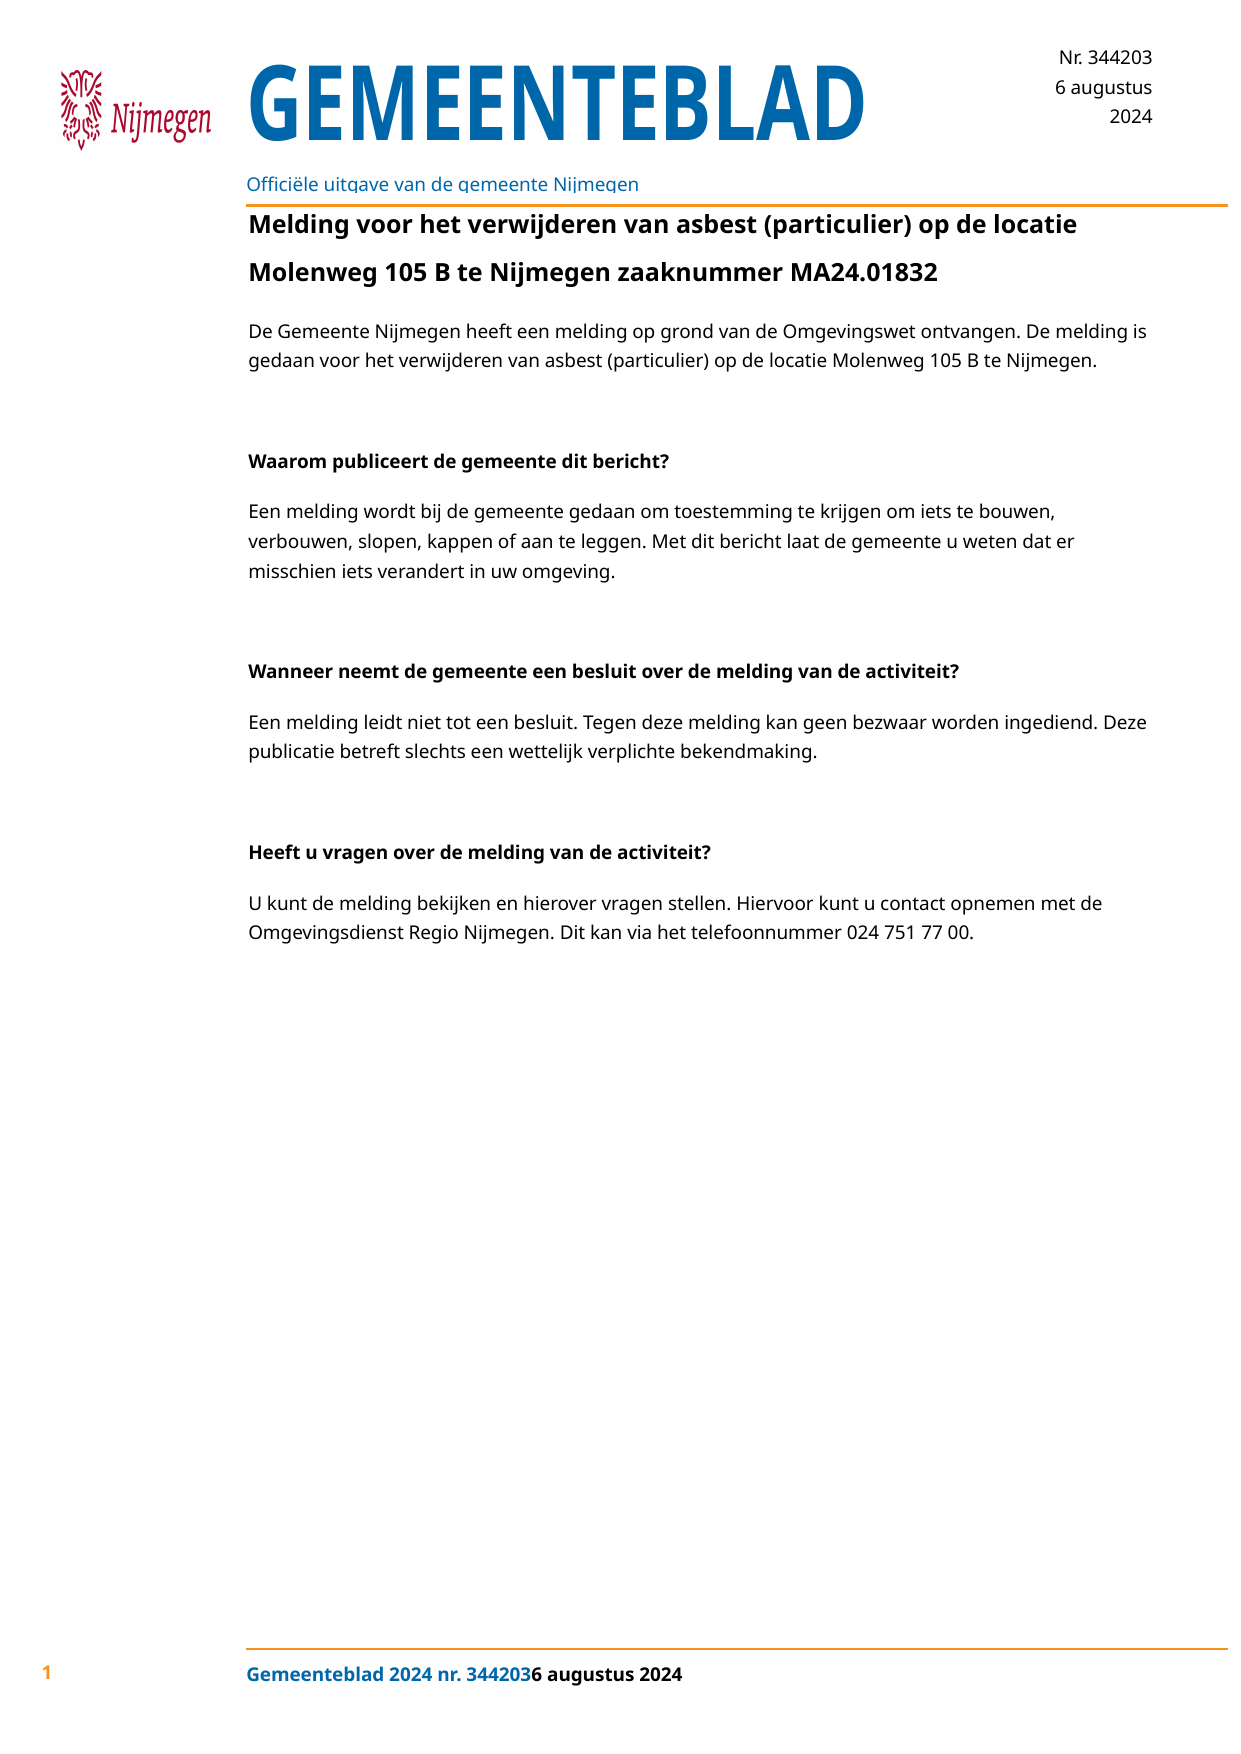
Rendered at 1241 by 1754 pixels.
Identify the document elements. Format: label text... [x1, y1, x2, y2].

text Wanneer neemt de gemeente een besluit over de melding van de activiteit? [248, 659, 1152, 684]
text U kunt de melding bekijken en hierover vragen stellen. Hiervoor kunt u contact opnemen met de Omgevingsdienst Regio Nijmegen. Dit kan via het telefoonnummer 024 751 77 00. [248, 890, 1152, 945]
text Een melding wordt bij de gemeente gedaan om toestemming te krijgen om iets te bouwen, verbouwen, slopen, kappen of aan te leggen. Met dit bericht laat de gemeente u weten dat er misschien iets verandert in uw omgeving. [248, 499, 1152, 584]
picture [41, 47, 231, 172]
text Heeft u vragen over de melding van de activiteit? [248, 839, 1152, 865]
text De Gemeente Nijmegen heeft een melding op grond van de Omgevingswet ontvangen. De melding is gedaan voor het verwijderen van asbest (particulier) op de locatie Molenweg 105 B te Nijmegen. [248, 318, 1152, 373]
text Een melding leidt niet tot een besluit. Tegen deze melding kan geen bezwaar worden ingediend. Deze publicatie betreft slechts een wettelijk verplichte bekendmaking. [248, 709, 1152, 764]
text Melding voor het verwijderen van asbest (particulier) op de locatie Molenweg 105 B te Nijmegen zaaknummer MA24.01832 [248, 207, 1152, 288]
text Waarom publiceert de gemeente dit bericht? [248, 448, 1152, 474]
